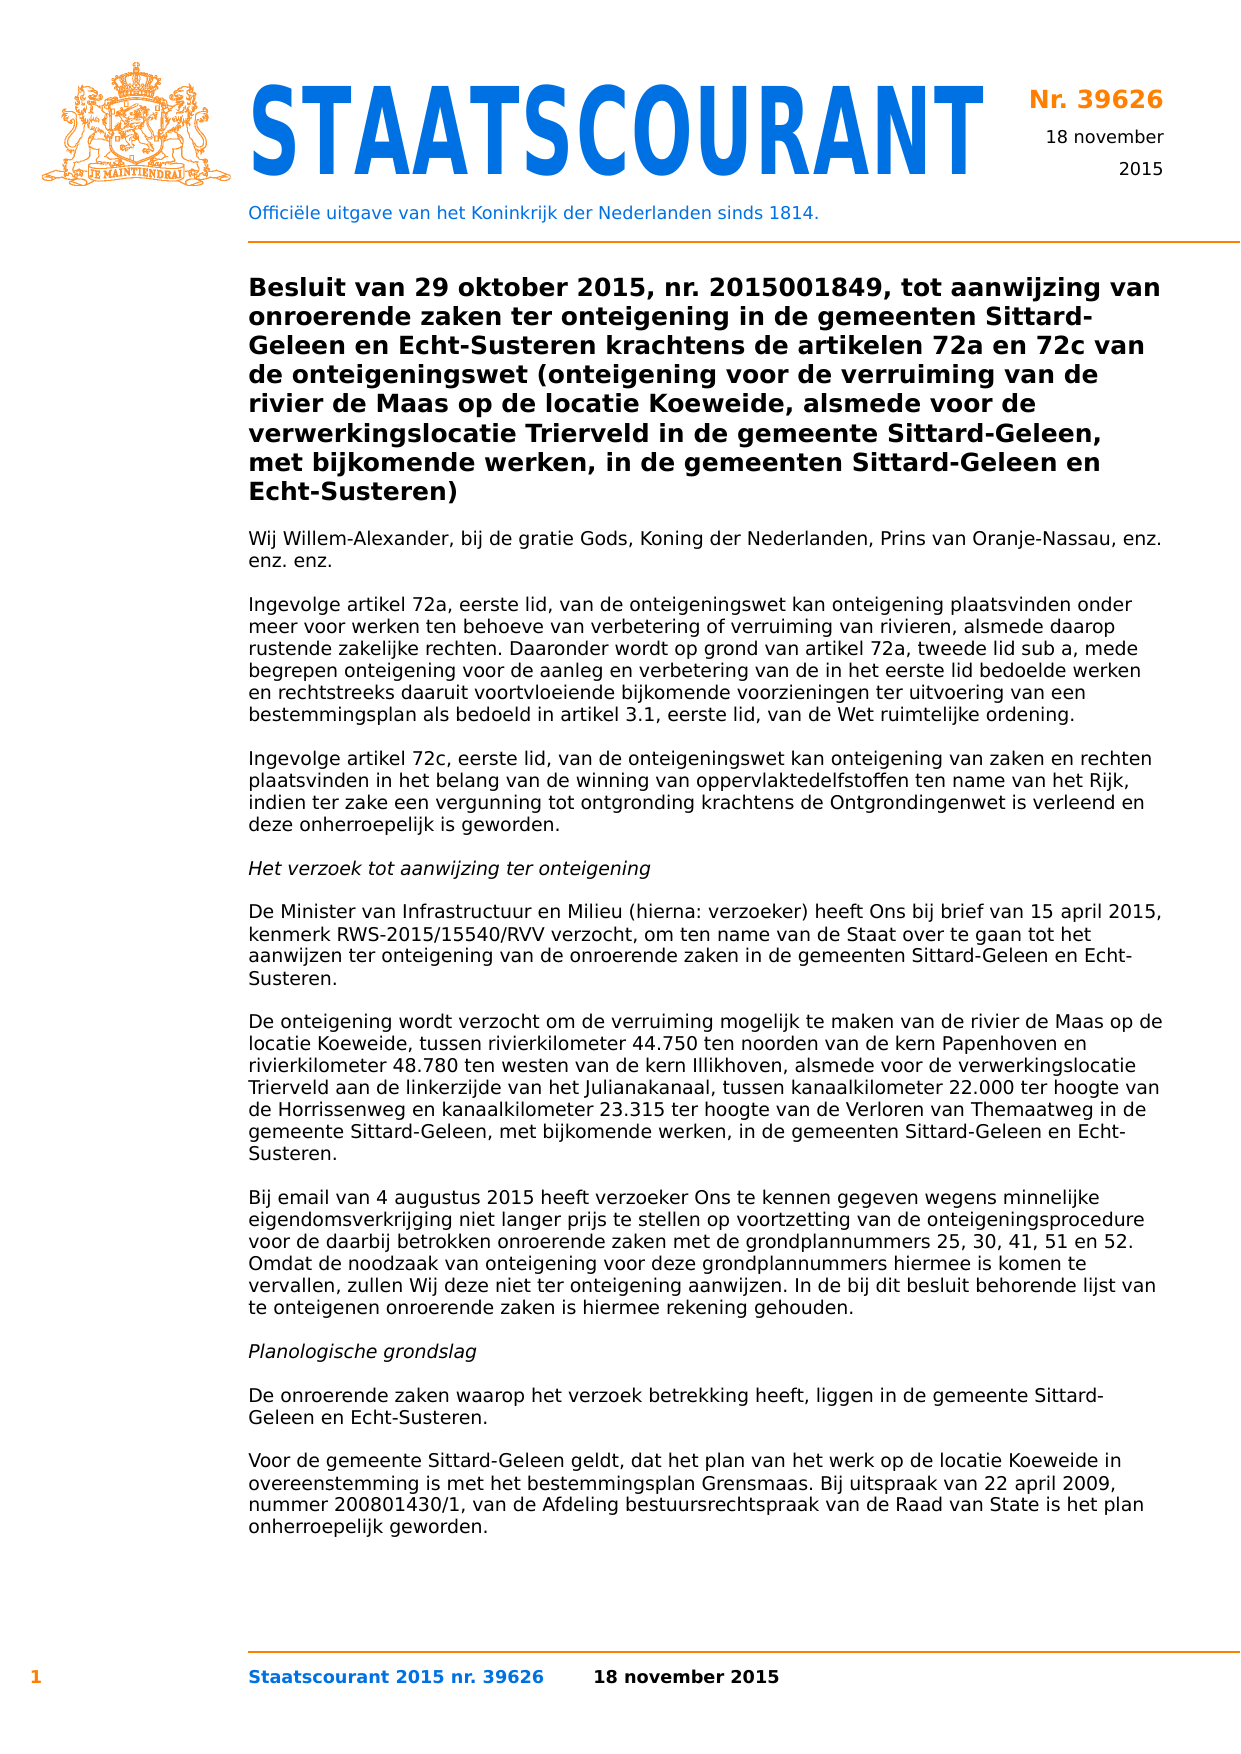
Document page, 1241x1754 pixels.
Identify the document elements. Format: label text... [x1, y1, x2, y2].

picture [41, 62, 231, 186]
table_cell 2015 [998, 153, 1240, 203]
subtitle Besluit van 29 oktober 2015, nr. 2015001849, tot aanwijzing van onroerende zaken ter onteigening in de gemeenten Sittard-Geleen en Echt-Susteren krachtens de artikelen 72a en 72c van de onteigeningswet (onteigening voor de verruiming van de rivier de Maas op de locatie Koeweide, alsmede voor de verwerkingslocatie Trierveld in de gemeente Sittard-Geleen, met bijkomende werken, in de gemeenten Sittard-Geleen en Echt-Susteren) [248, 273, 1163, 506]
text De onroerende zaken waarop het verzoek betrekking heeft, liggen in de gemeente Sittard-Geleen en Echt-Susteren. [248, 1384, 1163, 1428]
subtitle Het verzoek tot aanwijzing ter onteigening [248, 858, 1163, 879]
text Bij email van 4 augustus 2015 heeft verzoeker Ons te kennen gegeven wegens minnelijke eigendomsverkrijging niet langer prijs te stellen op voortzetting van de onteigeningsprocedure voor de daarbij betrokken onroerende zaken met de grondplannummers 25, 30, 41, 51 en 52. Omdat de noodzaak van onteigening voor deze grondplannummers hiermee is komen te vervallen, zullen Wij deze niet ter onteigening aanwijzen. In de bij dit besluit behorende lijst van te onteigenen onroerende zaken is hiermee rekening gehouden. [248, 1187, 1163, 1319]
text Voor de gemeente Sittard-Geleen geldt, dat het plan van het werk op de locatie Koeweide in overeenstemming is met het bestemmingsplan Grensmaas. Bij uitspraak van 22 april 2009, nummer 200801430/1, van de Afdeling bestuursrechtspraak van de Raad van State is het plan onherroepelijk geworden. [248, 1450, 1163, 1538]
text Wij Willem-Alexander, bij de gratie Gods, Koning der Nederlanden, Prins van Oranje-Nassau, enz. enz. enz. [248, 528, 1163, 572]
text De onteigening wordt verzocht om de verruiming mogelijk te maken van de rivier de Maas op de locatie Koeweide, tussen rivierkilometer 44.750 ten noorden van de kern Papenhoven en rivierkilometer 48.780 ten westen van de kern Illikhoven, alsmede voor de verwerkingslocatie Trierveld aan de linkerzijde van het Julianakanaal, tussen kanaalkilometer 22.000 ter hoogte van de Horrissenweg en kanaalkilometer 23.315 ter hoogte van de Verloren van Themaatweg in de gemeente Sittard-Geleen, met bijkomende werken, in de gemeenten Sittard-Geleen en Echt-Susteren. [248, 1011, 1163, 1165]
table_header STAATSCOURANT [248, 62, 998, 203]
table_header [25, 62, 248, 241]
text De Minister van Infrastructuur en Milieu (hierna: verzoeker) heeft Ons bij brief van 15 april 2015, kenmerk RWS-2015/15540/RVV verzocht, om ten name van de Staat over te gaan tot het aanwijzen ter onteigening van de onroerende zaken in de gemeenten Sittard-Geleen en Echt-Susteren. [248, 901, 1163, 989]
table_header Nr. 39626 [998, 62, 1240, 121]
subtitle Planologische grondslag [248, 1341, 1163, 1363]
table_cell 18 november [998, 121, 1240, 153]
text Ingevolge artikel 72c, eerste lid, van de onteigeningswet kan onteigening van zaken en rechten plaatsvinden in het belang van de winning van oppervlaktedelfstoffen ten name van het Rijk, indien ter zake een vergunning tot ontgronding krachtens de Ontgrondingenwet is verleend en deze onherroepelijk is geworden. [248, 748, 1163, 836]
table_cell Officiële uitgave van het Koninkrijk der Nederlanden sinds 1814. [248, 203, 1240, 241]
text Ingevolge artikel 72a, eerste lid, van de onteigeningswet kan onteigening plaatsvinden onder meer voor werken ten behoeve van verbetering of verruiming van rivieren, alsmede daarop rustende zakelijke rechten. Daaronder wordt op grond van artikel 72a, tweede lid sub a, mede begrepen onteigening voor de aanleg en verbetering van de in het eerste lid bedoelde werken en rechtstreeks daaruit voortvloeiende bijkomende voorzieningen ter uitvoering van een bestemmingsplan als bedoeld in artikel 3.1, eerste lid, van de Wet ruimtelijke ordening. [248, 594, 1163, 726]
